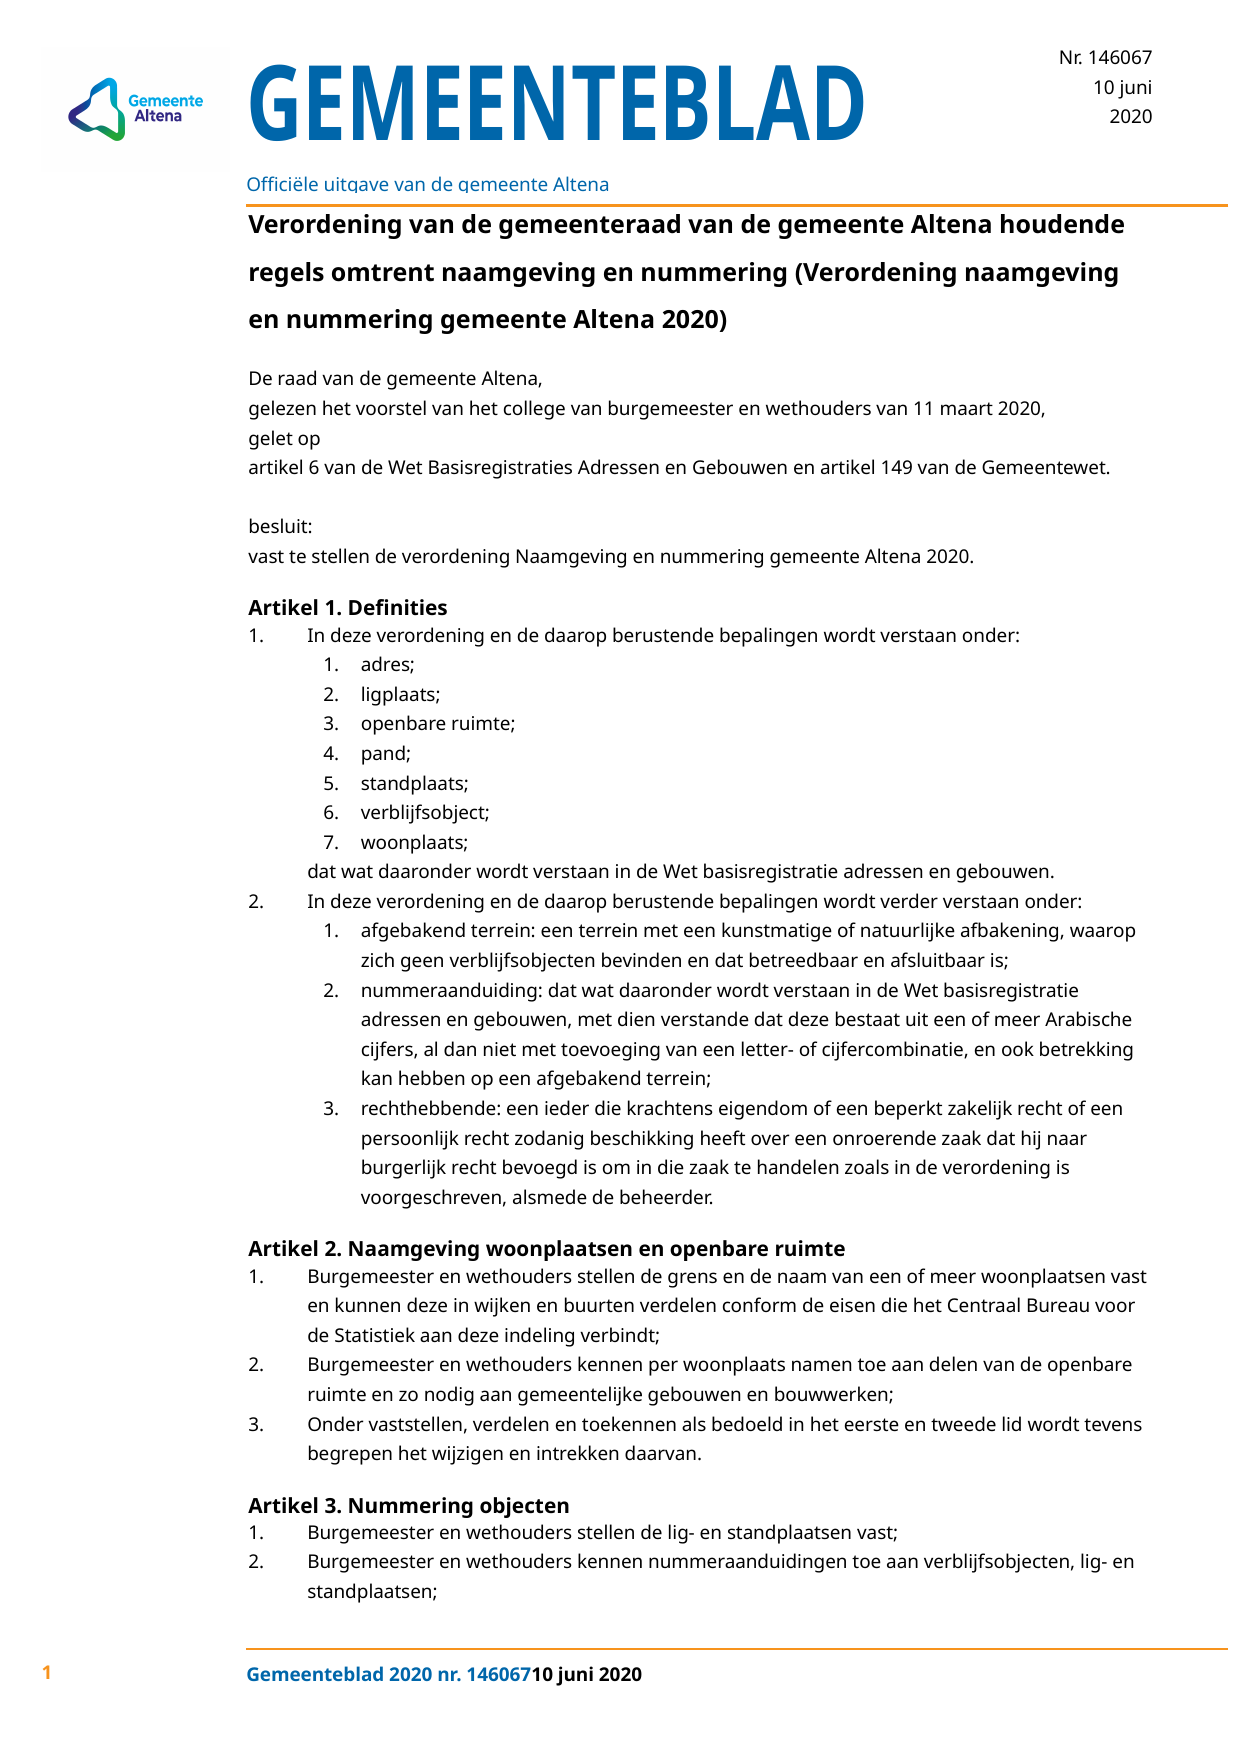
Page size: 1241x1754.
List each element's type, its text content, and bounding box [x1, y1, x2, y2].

list pand; [323, 740, 1152, 766]
text Artikel 1. Definities [248, 593, 1152, 622]
list afgebakend terrein: een terrein met een kunstmatige of natuurlijke afbakening, waarop zich geen verblijfsobjecten bevinden en dat betreedbaar en afsluitbaar is; [323, 918, 1152, 973]
list Burgemeester en wethouders kennen nummeraanduidingen toe aan verblijfsobjecten, lig- en standplaatsen; [248, 1549, 1152, 1604]
text vast te stellen de verordening Naamgeving en nummering gemeente Altena 2020. [248, 543, 1152, 569]
text Verordening van de gemeenteraad van de gemeente Altena houdende regels omtrent naamgeving en nummering (Verordening naamgeving en nummering gemeente Altena 2020) [248, 207, 1152, 336]
list openbare ruimte; [323, 711, 1152, 736]
list ligplaats; [323, 681, 1152, 707]
picture [41, 47, 231, 172]
text De raad van de gemeente Altena, [248, 366, 1152, 391]
list Burgemeester en wethouders stellen de grens en de naam van een of meer woonplaatsen vast en kunnen deze in wijken en buurten verdelen conform de eisen die het Centraal Bureau voor de Statistiek aan deze indeling verbindt; [248, 1263, 1152, 1348]
list Burgemeester en wethouders stellen de lig- en standplaatsen vast; [248, 1519, 1152, 1545]
text Artikel 2. Naamgeving woonplaatsen en openbare ruimte [248, 1234, 1152, 1263]
list Onder vaststellen, verdelen en toekennen als bedoeld in het eerste en tweede lid wordt tevens begrepen het wijzigen en intrekken daarvan. [248, 1411, 1152, 1466]
list standplaats; [323, 770, 1152, 796]
list In deze verordening en de daarop berustende bepalingen wordt verder verstaan onder: [248, 888, 1152, 914]
text gelet op [248, 425, 1152, 450]
list adres; [323, 651, 1152, 677]
list In deze verordening en de daarop berustende bepalingen wordt verstaan onder: [248, 622, 1152, 648]
list nummeraanduiding: dat wat daaronder wordt verstaan in de Wet basisregistratie adressen en gebouwen, met dien verstande dat deze bestaat uit een of meer Arabische cijfers, al dan niet met toevoeging van een letter- of cijfercombinatie, en ook betrekking kan hebben op een afgebakend terrein; [323, 977, 1152, 1091]
text Artikel 3. Nummering objecten [248, 1491, 1152, 1519]
text artikel 6 van de Wet Basisregistraties Adressen en Gebouwen en artikel 149 van de Gemeentewet. [248, 454, 1152, 480]
text gelezen het voorstel van het college van burgemeester en wethouders van 11 maart 2020, [248, 395, 1152, 421]
list Burgemeester en wethouders kennen per woonplaats namen toe aan delen van de openbare ruimte en zo nodig aan gemeentelijke gebouwen en bouwwerken; [248, 1352, 1152, 1407]
list woonplaats; [323, 829, 1152, 855]
text besluit: [248, 513, 1152, 539]
list verblijfsobject; [323, 799, 1152, 825]
list rechthebbende: een ieder die krachtens eigendom of een beperkt zakelijk recht of een persoonlijk recht zodanig beschikking heeft over een onroerende zaak dat hij naar burgerlijk recht bevoegd is om in die zaak te handelen zoals in de verordening is voorgeschreven, alsmede de beheerder. [323, 1095, 1152, 1210]
list dat wat daaronder wordt verstaan in de Wet basisregistratie adressen en gebouwen. [248, 858, 1152, 884]
